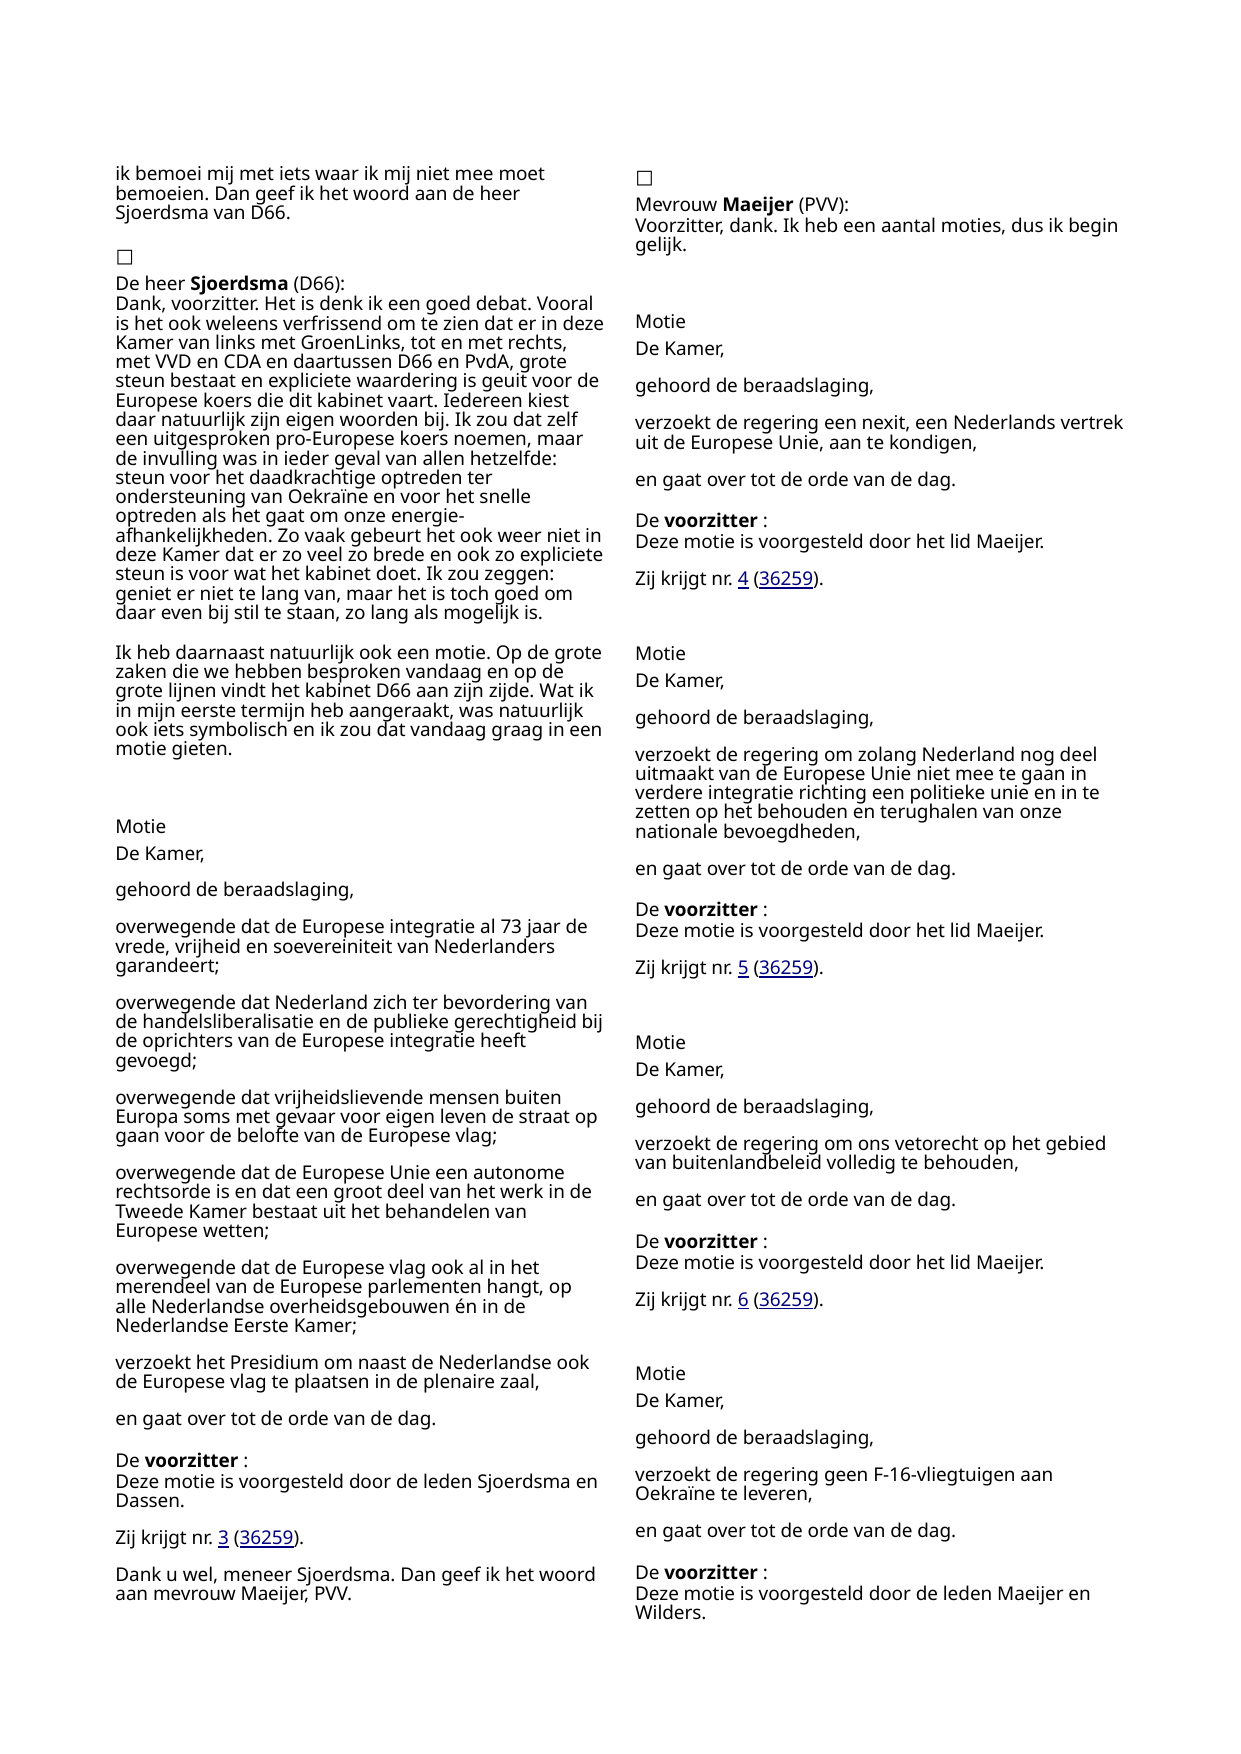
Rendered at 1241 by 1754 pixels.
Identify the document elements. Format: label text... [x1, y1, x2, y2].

text Deze motie is voorgesteld door de leden Maeijer en Wilders. [635, 1585, 1125, 1623]
text Motie [115, 813, 605, 838]
text gehoord de beraadslaging, [115, 881, 605, 901]
text en gaat over tot de orde van de dag. [635, 860, 1125, 879]
text overwegende dat Nederland zich ter bevordering van de handelsliberalisatie en de publieke gerechtigheid bij de oprichters van de Europese integratie heeft gevoegd; [115, 994, 605, 1071]
text verzoekt de regering om zolang Nederland nog deel uitmaakt van de Europese Unie niet mee te gaan in verdere integratie richting een politieke unie en in te zetten op het behouden en terughalen van onze nationale bevoegdheden, [635, 746, 1125, 842]
text De voorzitter : [635, 1228, 1125, 1254]
text Motie [635, 640, 1125, 666]
text Mevrouw Maeijer (PVV): [635, 191, 1125, 217]
text ⬜ [635, 165, 1125, 191]
text De Kamer, [635, 1392, 1125, 1411]
text Zij krijgt nr. 6 (36259). [635, 1291, 1125, 1310]
text gehoord de beraadslaging, [635, 377, 1125, 397]
text De voorzitter : [635, 508, 1125, 533]
text Voorzitter, dank. Ik heb een aantal moties, dus ik begin gelijk. [635, 217, 1125, 255]
text Motie [635, 309, 1125, 334]
text verzoekt de regering om ons vetorecht op het gebied van buitenlandbeleid volledig te behouden, [635, 1135, 1125, 1173]
text Deze motie is voorgesteld door het lid Maeijer. [635, 922, 1125, 942]
text Zij krijgt nr. 5 (36259). [635, 959, 1125, 979]
text verzoekt de regering een nexit, een Nederlands vertrek uit de Europese Unie, aan te kondigen, [635, 414, 1125, 453]
text De voorzitter : [635, 1559, 1125, 1585]
text gehoord de beraadslaging, [635, 1098, 1125, 1117]
text ik bemoei mij met iets waar ik mij niet mee moet bemoeien. Dan geef ik het woord aan de heer Sjoerdsma van D66. [115, 165, 605, 223]
text De Kamer, [115, 844, 605, 864]
text Dank u wel, meneer Sjoerdsma. Dan geef ik het woord aan mevrouw Maeijer, PVV. [115, 1566, 605, 1605]
text Motie [635, 1029, 1125, 1055]
text Motie [635, 1360, 1125, 1386]
text De Kamer, [635, 1061, 1125, 1080]
text overwegende dat vrijheidslievende mensen buiten Europa soms met gevaar voor eigen leven de straat op gaan voor de belofte van de Europese vlag; [115, 1089, 605, 1147]
text Zij krijgt nr. 4 (36259). [635, 570, 1125, 589]
text De voorzitter : [635, 897, 1125, 922]
text en gaat over tot de orde van de dag. [635, 471, 1125, 490]
text gehoord de beraadslaging, [635, 1429, 1125, 1448]
text overwegende dat de Europese vlag ook al in het merendeel van de Europese parlementen hangt, op alle Nederlandse overheidsgebouwen én in de Nederlandse Eerste Kamer; [115, 1259, 605, 1336]
text De Kamer, [635, 340, 1125, 360]
text Zij krijgt nr. 3 (36259). [115, 1529, 605, 1548]
text en gaat over tot de orde van de dag. [635, 1191, 1125, 1210]
text Ik heb daarnaast natuurlijk ook een motie. Op de grote zaken die we hebben besproken vandaag en op de grote lijnen vindt het kabinet D66 aan zijn zijde. Wat ik in mijn eerste termijn heb aangeraakt, was natuurlijk ook iets symbolisch en ik zou dat vandaag graag in een motie gieten. [115, 644, 605, 759]
text De voorzitter : [115, 1447, 605, 1473]
text gehoord de beraadslaging, [635, 709, 1125, 728]
text en gaat over tot de orde van de dag. [635, 1522, 1125, 1541]
text De heer Sjoerdsma (D66): [115, 270, 605, 295]
text Deze motie is voorgesteld door de leden Sjoerdsma en Dassen. [115, 1473, 605, 1511]
text verzoekt het Presidium om naast de Nederlandse ook de Europese vlag te plaatsen in de plenaire zaal, [115, 1354, 605, 1392]
text overwegende dat de Europese integratie al 73 jaar de vrede, vrijheid en soevereiniteit van Nederlanders garandeert; [115, 918, 605, 976]
text overwegende dat de Europese Unie een autonome rechtsorde is en dat een groot deel van het werk in de Tweede Kamer bestaat uit het behandelen van Europese wetten; [115, 1164, 605, 1241]
text Deze motie is voorgesteld door het lid Maeijer. [635, 1254, 1125, 1273]
text ⬜ [115, 244, 605, 270]
text en gaat over tot de orde van de dag. [115, 1410, 605, 1429]
text De Kamer, [635, 672, 1125, 691]
text Deze motie is voorgesteld door het lid Maeijer. [635, 533, 1125, 553]
text Dank, voorzitter. Het is denk ik een goed debat. Vooral is het ook weleens verfrissend om te zien dat er in deze Kamer van links met GroenLinks, tot en met rechts, met VVD en CDA en daartussen D66 en PvdA, grote steun bestaat en expliciete waardering is geuit voor de Europese koers die dit kabinet vaart. Iedereen kiest daar natuurlijk zijn eigen woorden bij. Ik zou dat zelf een uitgesproken pro-Europese koers noemen, maar de invulling was in ieder geval van allen hetzelfde: steun voor het daadkrachtige optreden ter ondersteuning van Oekraïne en voor het snelle optreden als het gaat om onze energie-afhankelijkheden. Zo vaak gebeurt het ook weer niet in deze Kamer dat er zo veel zo brede en ook zo expliciete steun is voor wat het kabinet doet. Ik zou zeggen: geniet er niet te lang van, maar het is toch goed om daar even bij stil te staan, zo lang als mogelijk is. [115, 295, 605, 623]
text verzoekt de regering geen F-16-vliegtuigen aan Oekraïne te leveren, [635, 1466, 1125, 1504]
